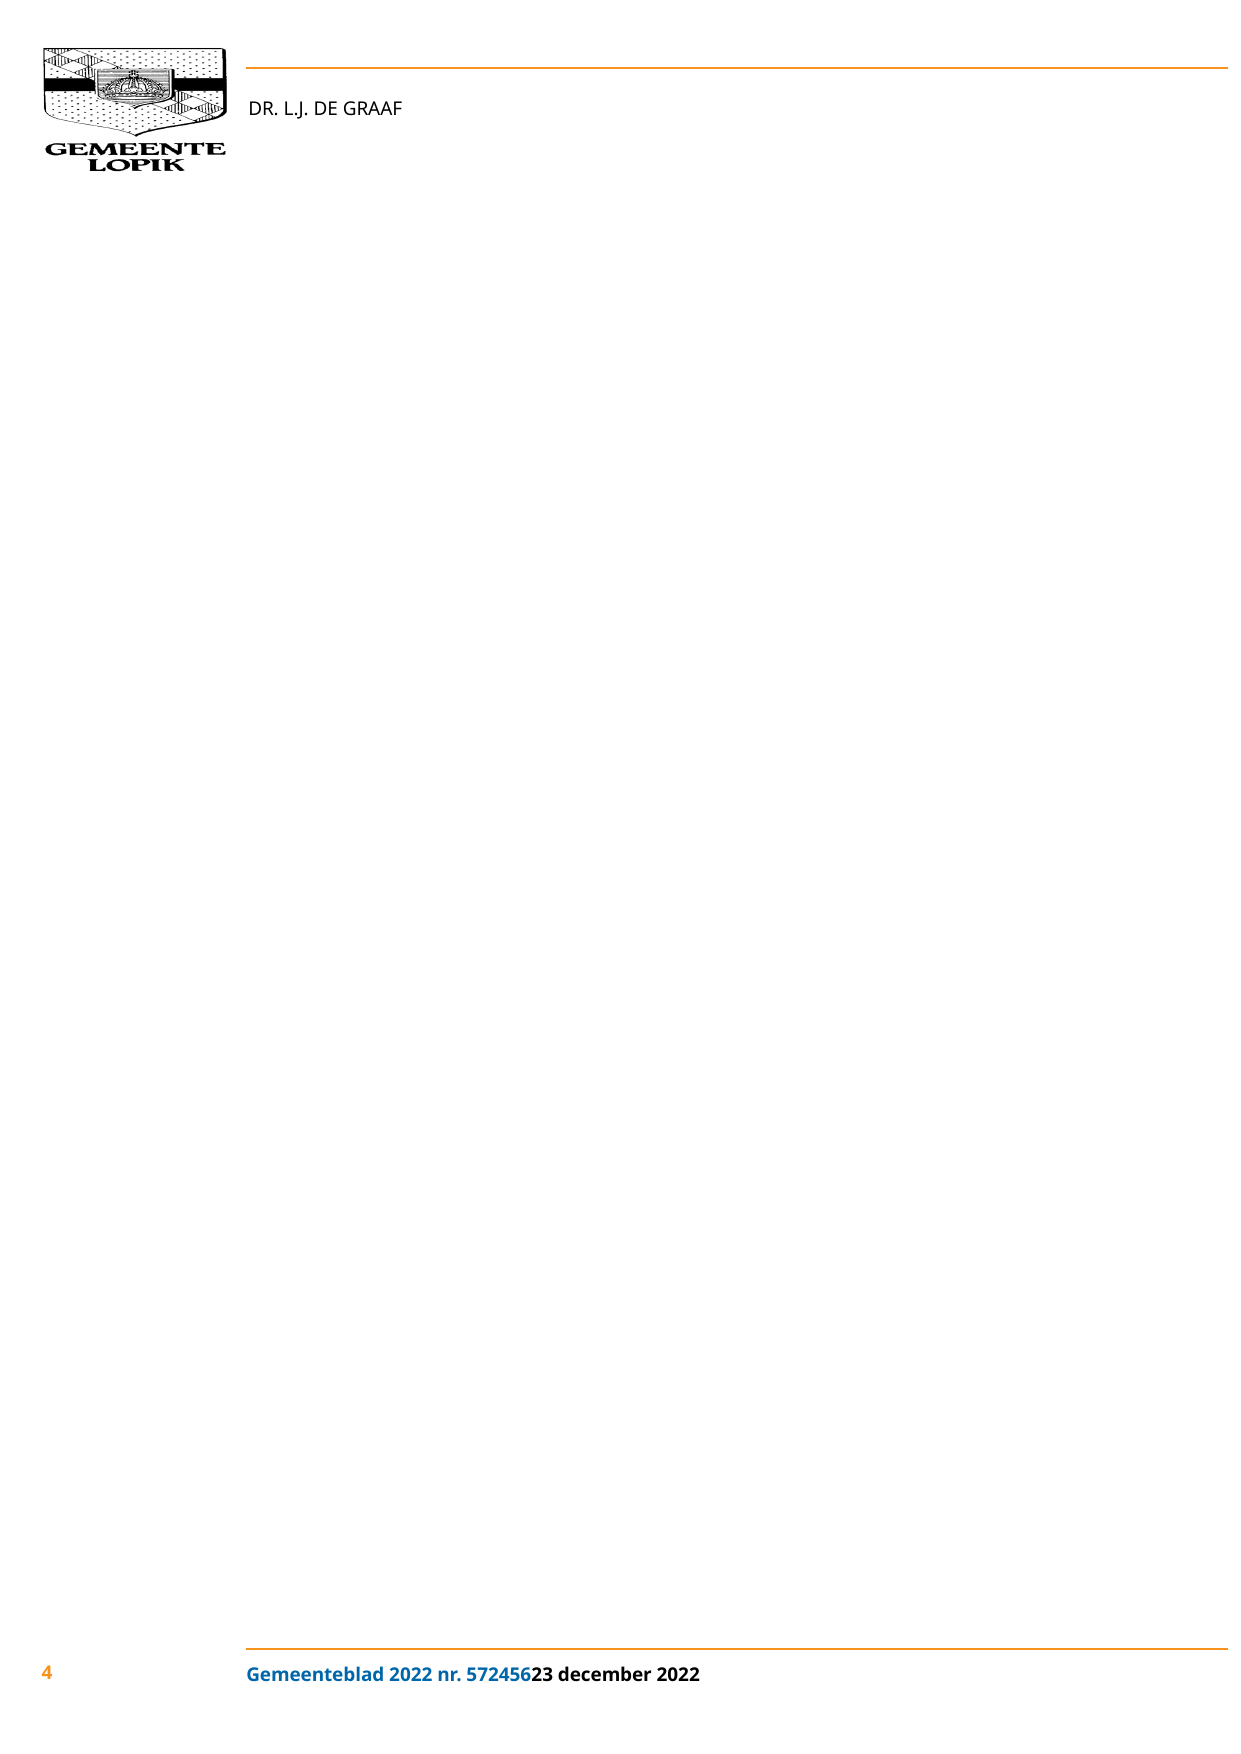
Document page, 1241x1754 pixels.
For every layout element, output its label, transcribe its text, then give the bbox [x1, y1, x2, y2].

picture [41, 47, 231, 172]
text DR. L.J. DE GRAAF [248, 95, 1152, 121]
